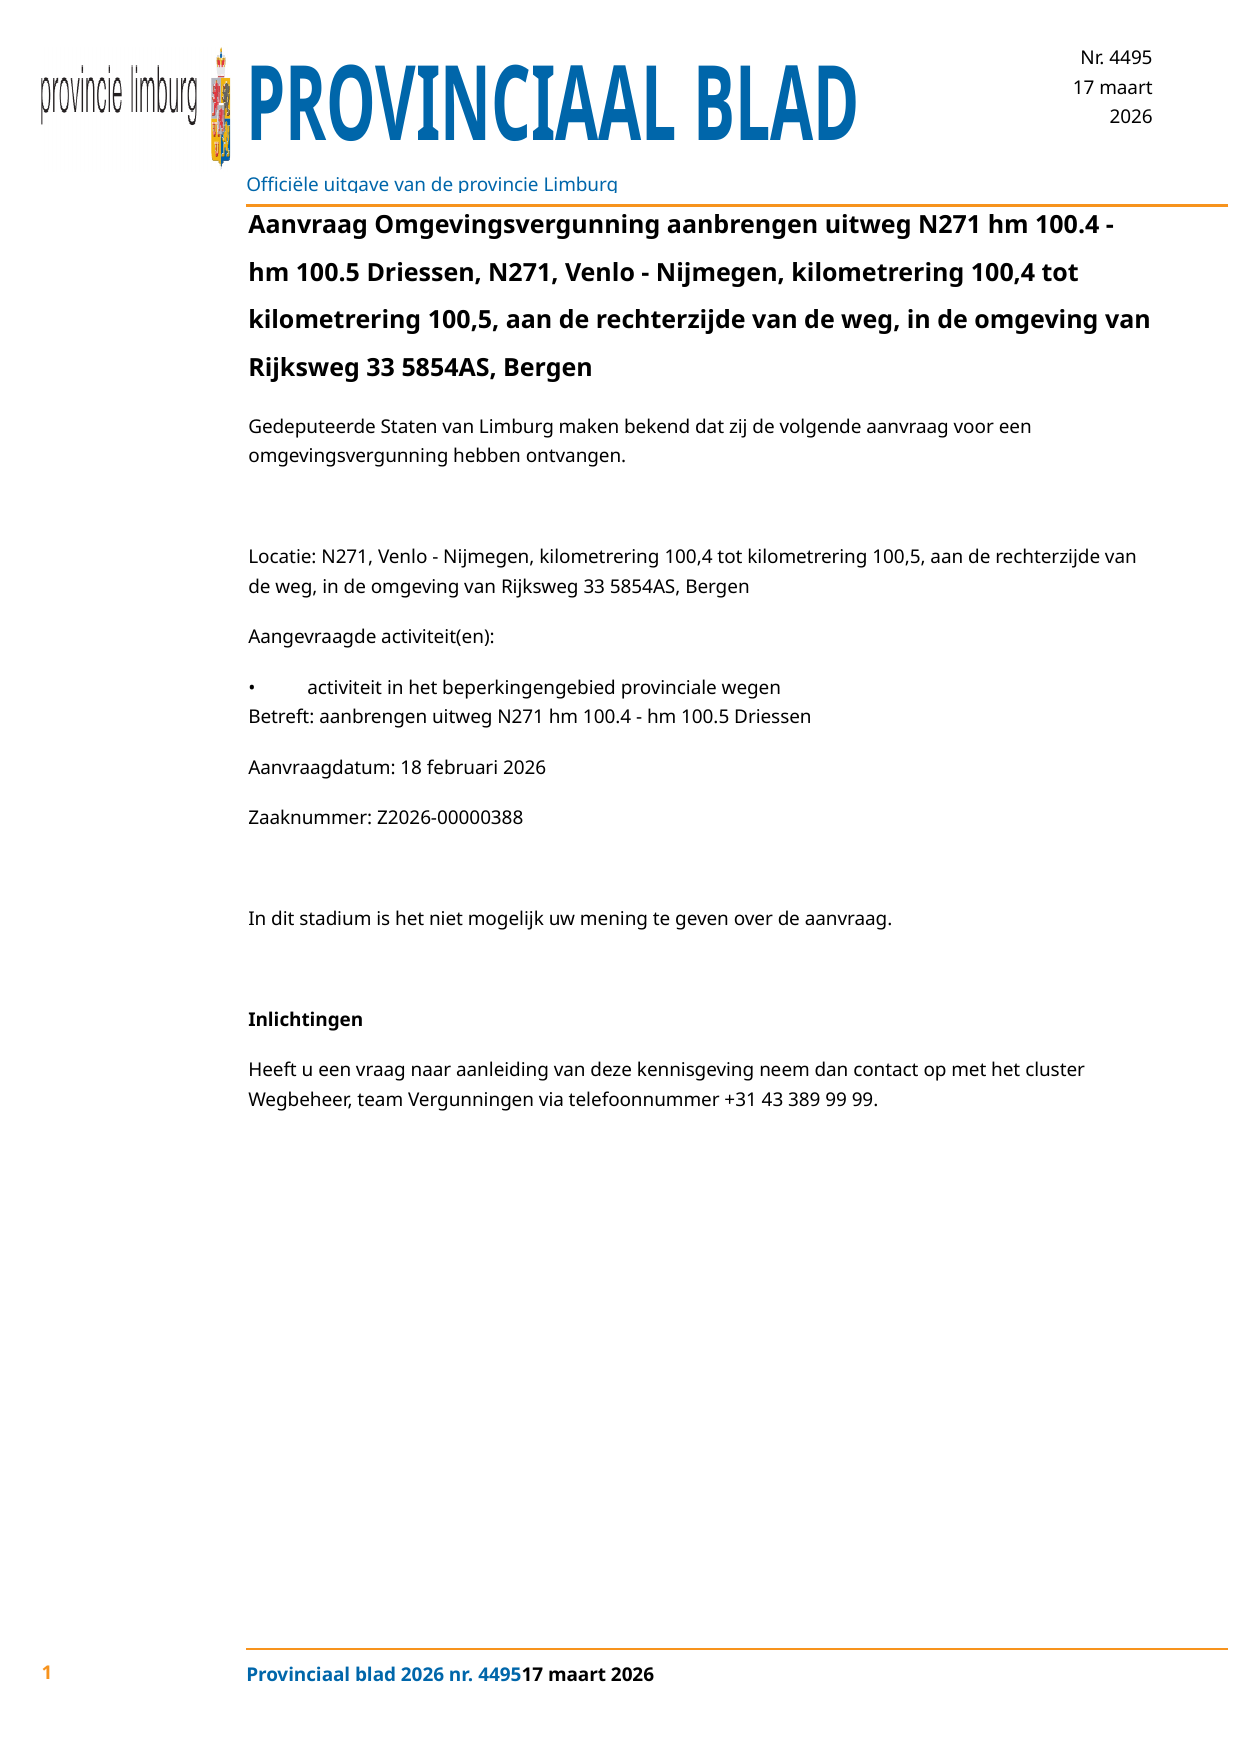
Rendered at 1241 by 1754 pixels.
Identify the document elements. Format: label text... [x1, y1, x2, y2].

text In dit stadium is het niet mogelijk uw mening te geven over de aanvraag. [248, 905, 1152, 931]
text Gedeputeerde Staten van Limburg maken bekend dat zij de volgende aanvraag voor een omgevingsvergunning hebben ontvangen. [248, 413, 1152, 468]
text Betreft: aanbrengen uitweg N271 hm 100.4 - hm 100.5 Driessen [248, 703, 1152, 729]
picture [41, 47, 231, 172]
text Aanvraag Omgevingsvergunning aanbrengen uitweg N271 hm 100.4 - hm 100.5 Driessen, N271, Venlo - Nijmegen, kilometrering 100,4 tot kilometrering 100,5, aan de rechterzijde van de weg, in de omgeving van Rijksweg 33 5854AS, Bergen [248, 207, 1152, 384]
text Heeft u een vraag naar aanleiding van deze kennisgeving neem dan contact op met het cluster Wegbeheer, team Vergunningen via telefoonnummer +31 43 389 99 99. [248, 1056, 1152, 1112]
text Inlichtingen [248, 1006, 1152, 1032]
text Aanvraagdatum: 18 februari 2026 [248, 754, 1152, 780]
text Zaaknummer: Z2026-00000388 [248, 804, 1152, 830]
text Aangevraagde activiteit(en): [248, 623, 1152, 649]
text Locatie: N271, Venlo - Nijmegen, kilometrering 100,4 tot kilometrering 100,5, aan de rechterzijde van de weg, in de omgeving van Rijksweg 33 5854AS, Bergen [248, 543, 1152, 599]
list activiteit in het beperkingengebied provinciale wegen [248, 674, 1152, 700]
